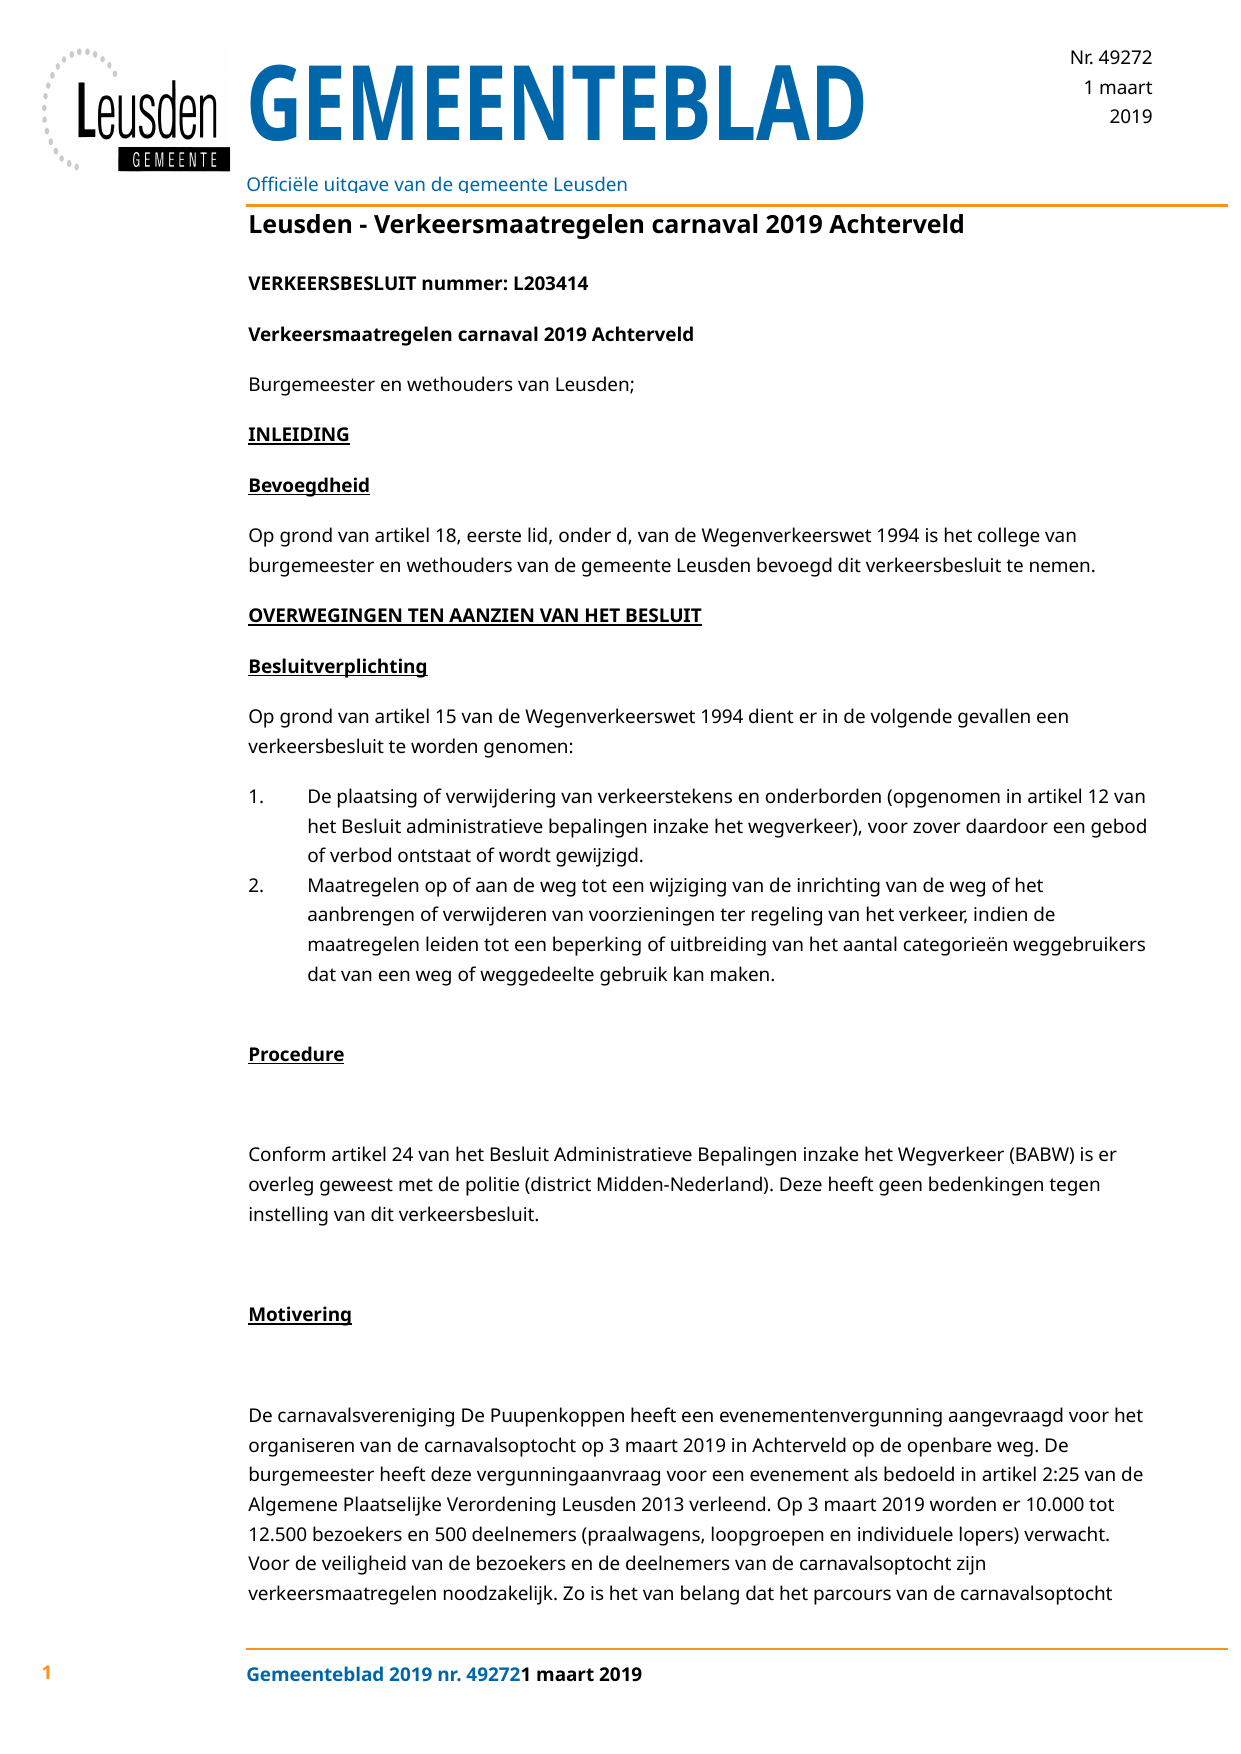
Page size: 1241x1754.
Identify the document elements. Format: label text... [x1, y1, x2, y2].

text Bevoegdheid [248, 472, 1152, 498]
text Procedure [248, 1041, 1152, 1066]
text De carnavalsvereniging De Puupenkoppen heeft een evenementenvergunning aangevraagd voor het organiseren van de carnavalsoptocht op 3 maart 2019 in Achterveld op de openbare weg. De burgemeester heeft deze vergunningaanvraag voor een evenement als bedoeld in artikel 2:25 van de Algemene Plaatselijke Verordening Leusden 2013 verleend. Op 3 maart 2019 worden er 10.000 tot 12.500 bezoekers en 500 deelnemers (praalwagens, loopgroepen en individuele lopers) verwacht. Voor de veiligheid van de bezoekers en de deelnemers van de carnavalsoptocht zijn verkeersmaatregelen noodzakelijk. Zo is het van belang dat het parcours van de carnavalsoptocht [248, 1402, 1152, 1606]
text Motivering [248, 1302, 1152, 1327]
text Verkeersmaatregelen carnaval 2019 Achterveld [248, 321, 1152, 346]
text Besluitverplichting [248, 653, 1152, 678]
text Op grond van artikel 18, eerste lid, onder d, van de Wegenverkeerswet 1994 is het college van burgemeester en wethouders van de gemeente Leusden bevoegd dit verkeersbesluit te nemen. [248, 522, 1152, 578]
text INLEIDING [248, 422, 1152, 447]
text OVERWEGINGEN TEN AANZIEN VAN HET BESLUIT [248, 602, 1152, 628]
list De plaatsing of verwijdering van verkeerstekens en onderborden (opgenomen in artikel 12 van het Besluit administratieve bepalingen inzake het wegverkeer), voor zover daardoor een gebod of verbod ontstaat of wordt gewijzigd. [248, 783, 1152, 868]
text Leusden - Verkeersmaatregelen carnaval 2019 Achterveld [248, 207, 1152, 241]
list Maatregelen op of aan de weg tot een wijziging van de inrichting van de weg of het aanbrengen of verwijderen van voorzieningen ter regeling van het verkeer, indien de maatregelen leiden tot een beperking of uitbreiding van het aantal categorieën weggebruikers dat van een weg of weggedeelte gebruik kan maken. [248, 872, 1152, 986]
text Burgemeester en wethouders van Leusden; [248, 371, 1152, 397]
text Conform artikel 24 van het Besluit Administratieve Bepalingen inzake het Wegverkeer (BABW) is er overleg geweest met de politie (district Midden-Nederland). Deze heeft geen bedenkingen tegen instelling van dit verkeersbesluit. [248, 1142, 1152, 1226]
picture [41, 47, 231, 172]
text Op grond van artikel 15 van de Wegenverkeerswet 1994 dient er in de volgende gevallen een verkeersbesluit te worden genomen: [248, 703, 1152, 758]
text VERKEERSBESLUIT nummer: L203414 [248, 270, 1152, 296]
